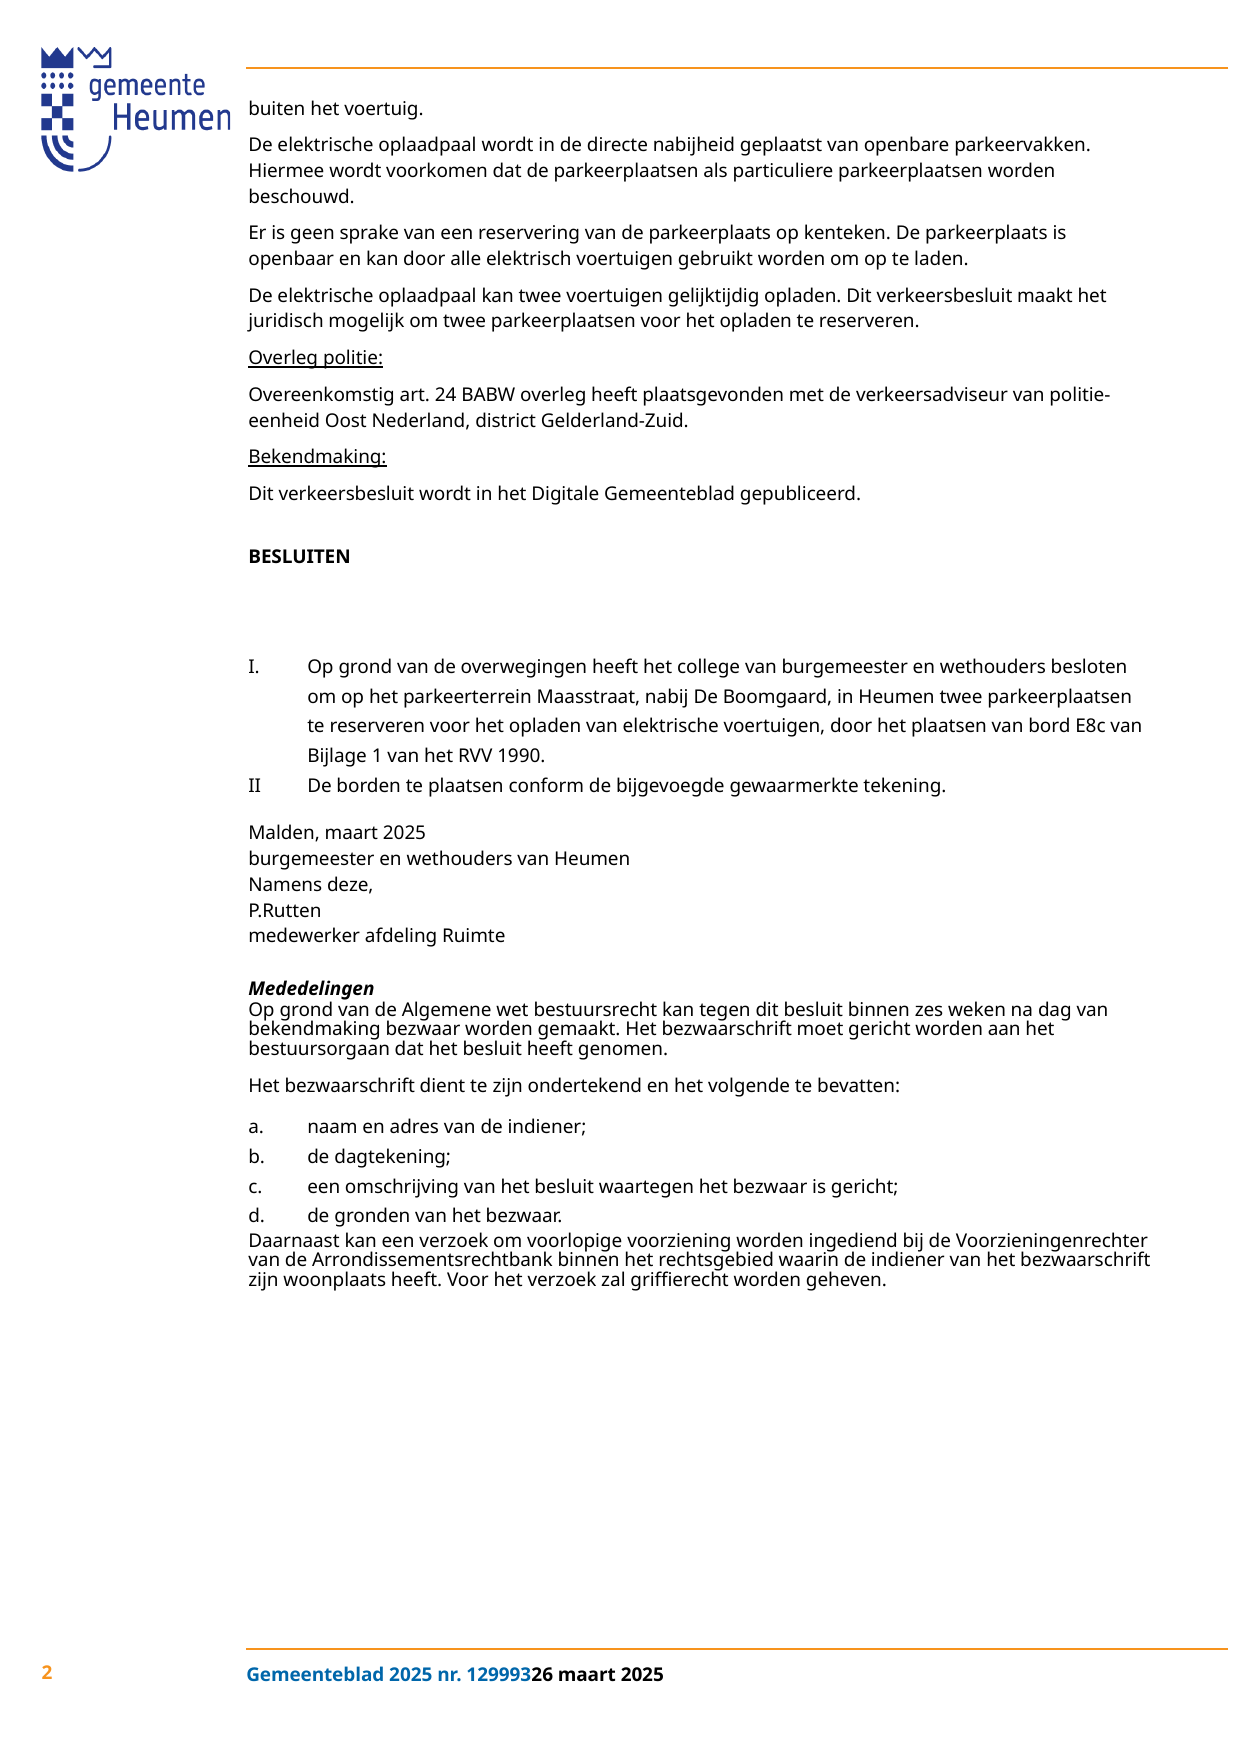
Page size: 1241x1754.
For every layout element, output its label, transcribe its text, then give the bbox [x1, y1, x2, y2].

list de dagtekening; [248, 1143, 1152, 1169]
list de gronden van het bezwaar. [248, 1202, 1152, 1228]
text De elektrische oplaadpaal wordt in de directe nabijheid geplaatst van openbare parkeervakken. Hiermee wordt voorkomen dat de parkeerplaatsen als particuliere parkeerplaatsen worden beschouwd. [248, 131, 1152, 209]
text BESLUITEN [248, 543, 1152, 568]
text Daarnaast kan een verzoek om voorlopige voorziening worden ingediend bij de Voorzieningenrechter van de Arrondissementsrechtbank binnen het rechtsgebied waarin de indiener van het bezwaarschrift zijn woonplaats heeft. Voor het verzoek zal griffierecht worden geheven. [248, 1232, 1152, 1290]
text Het bezwaarschrift dient te zijn ondertekend en het volgende te bevatten: [248, 1077, 1152, 1096]
list een omschrijving van het besluit waartegen het bezwaar is gericht; [248, 1173, 1152, 1198]
text Er is geen sprake van een reservering van de parkeerplaats op kenteken. De parkeerplaats is openbaar en kan door alle elektrisch voertuigen gebruikt worden om op te laden. [248, 219, 1152, 271]
text medewerker afdeling Ruimte [248, 922, 1152, 948]
text Namens deze, [248, 871, 1152, 897]
text Malden, maart 2025 [248, 819, 1152, 845]
list naam en adres van de indiener; [248, 1114, 1152, 1139]
picture [41, 47, 231, 172]
text P.Rutten [248, 897, 1152, 922]
text burgemeester en wethouders van Heumen [248, 845, 1152, 871]
text Overleg politie: [248, 344, 1152, 370]
text Op grond van de Algemene wet bestuursrecht kan tegen dit besluit binnen zes weken na dag van bekendmaking bezwaar worden gemaakt. Het bezwaarschrift moet gericht worden aan het bestuursorgaan dat het besluit heeft genomen. [248, 1001, 1152, 1059]
list Op grond van de overwegingen heeft het college van burgemeester en wethouders besloten om op het parkeerterrein Maasstraat, nabij De Boomgaard, in Heumen twee parkeerplaatsen te reserveren voor het opladen van elektrische voertuigen, door het plaatsen van bord E8c van Bijlage 1 van het RVV 1990. [248, 653, 1152, 768]
text Mededelingen [248, 975, 1152, 1001]
text De elektrische oplaadpaal kan twee voertuigen gelijktijdig opladen. Dit verkeersbesluit maakt het juridisch mogelijk om twee parkeerplaatsen voor het opladen te reserveren. [248, 282, 1152, 333]
text buiten het voertuig. [248, 95, 1152, 121]
text Dit verkeersbesluit wordt in het Digitale Gemeenteblad gepubliceerd. [248, 480, 1152, 506]
text Bekendmaking: [248, 443, 1152, 469]
list De borden te plaatsen conform de bijgevoegde gewaarmerkte tekening. [248, 772, 1152, 797]
text Overeenkomstig art. 24 BABW overleg heeft plaatsgevonden met de verkeersadviseur van politie-eenheid Oost Nederland, district Gelderland-Zuid. [248, 381, 1152, 432]
